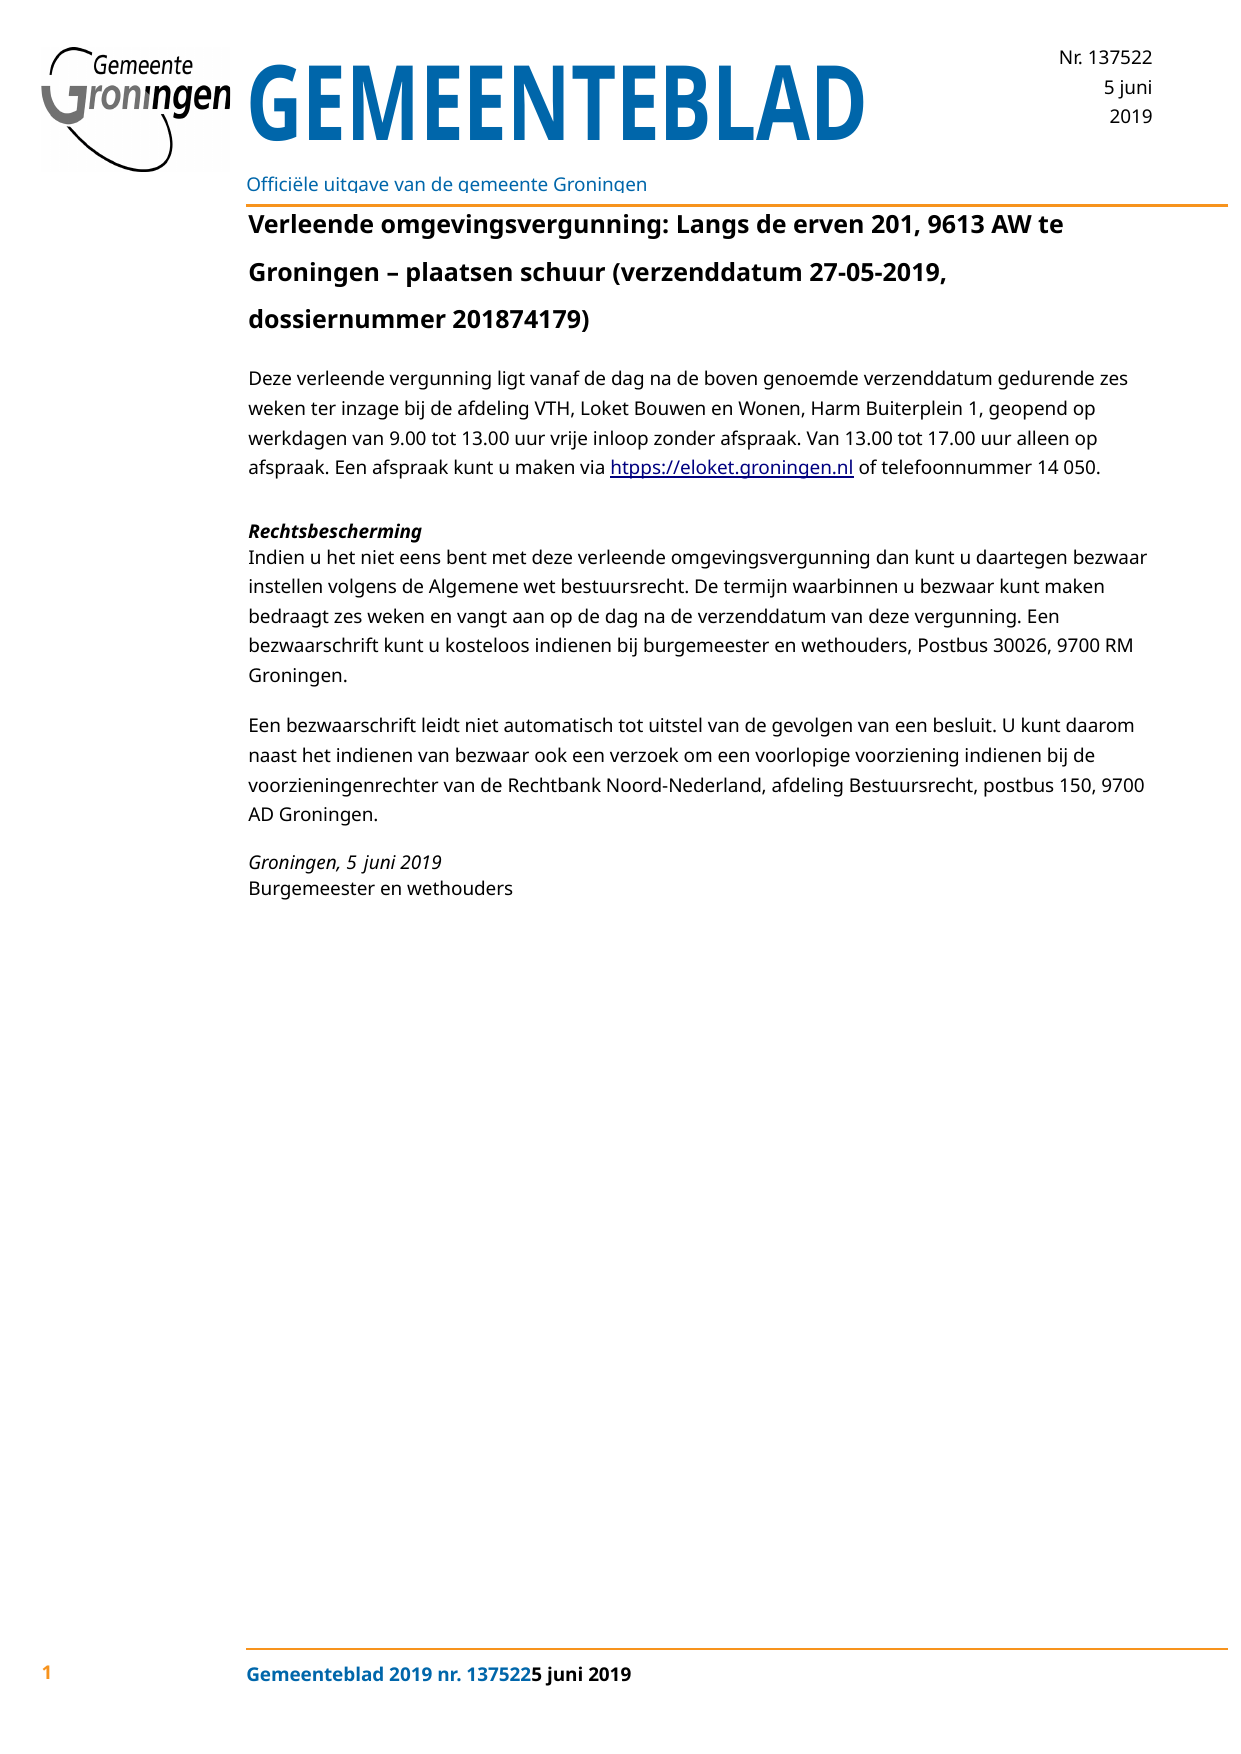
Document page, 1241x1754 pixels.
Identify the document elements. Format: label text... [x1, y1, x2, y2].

text Deze verleende vergunning ligt vanaf de dag na de boven genoemde verzenddatum gedurende zes weken ter inzage bij de afdeling VTH, Loket Bouwen en Wonen, Harm Buiterplein 1, geopend op werkdagen van 9.00 tot 13.00 uur vrije inloop zonder afspraak. Van 13.00 tot 17.00 uur alleen op afspraak. Een afspraak kunt u maken via htpps://eloket.groningen.nl of telefoonnummer 14 050. [248, 366, 1152, 480]
text Rechtsbescherming [248, 518, 1152, 544]
text Een bezwaarschrift leidt niet automatisch tot uitstel van de gevolgen van een besluit. U kunt daarom naast het indienen van bezwaar ook een verzoek om een voorlopige voorziening indienen bij de voorzieningenrechter van de Rechtbank Noord-Nederland, afdeling Bestuursrecht, postbus 150, 9700 AD Groningen. [248, 713, 1152, 827]
text Verleende omgevingsvergunning: Langs de erven 201, 9613 AW te Groningen – plaatsen schuur (verzenddatum 27-05-2019, dossiernummer 201874179) [248, 207, 1152, 336]
text Groningen, 5 juni 2019 [248, 849, 1152, 875]
text Burgemeester en wethouders [248, 875, 1152, 901]
text Indien u het niet eens bent met deze verleende omgevingsvergunning dan kunt u daartegen bezwaar instellen volgens de Algemene wet bestuursrecht. De termijn waarbinnen u bezwaar kunt maken bedraagt zes weken en vangt aan op de dag na de verzenddatum van deze vergunning. Een bezwaarschrift kunt u kosteloos indienen bij burgemeester en wethouders, Postbus 30026, 9700 RM Groningen. [248, 544, 1152, 688]
picture [41, 47, 231, 172]
